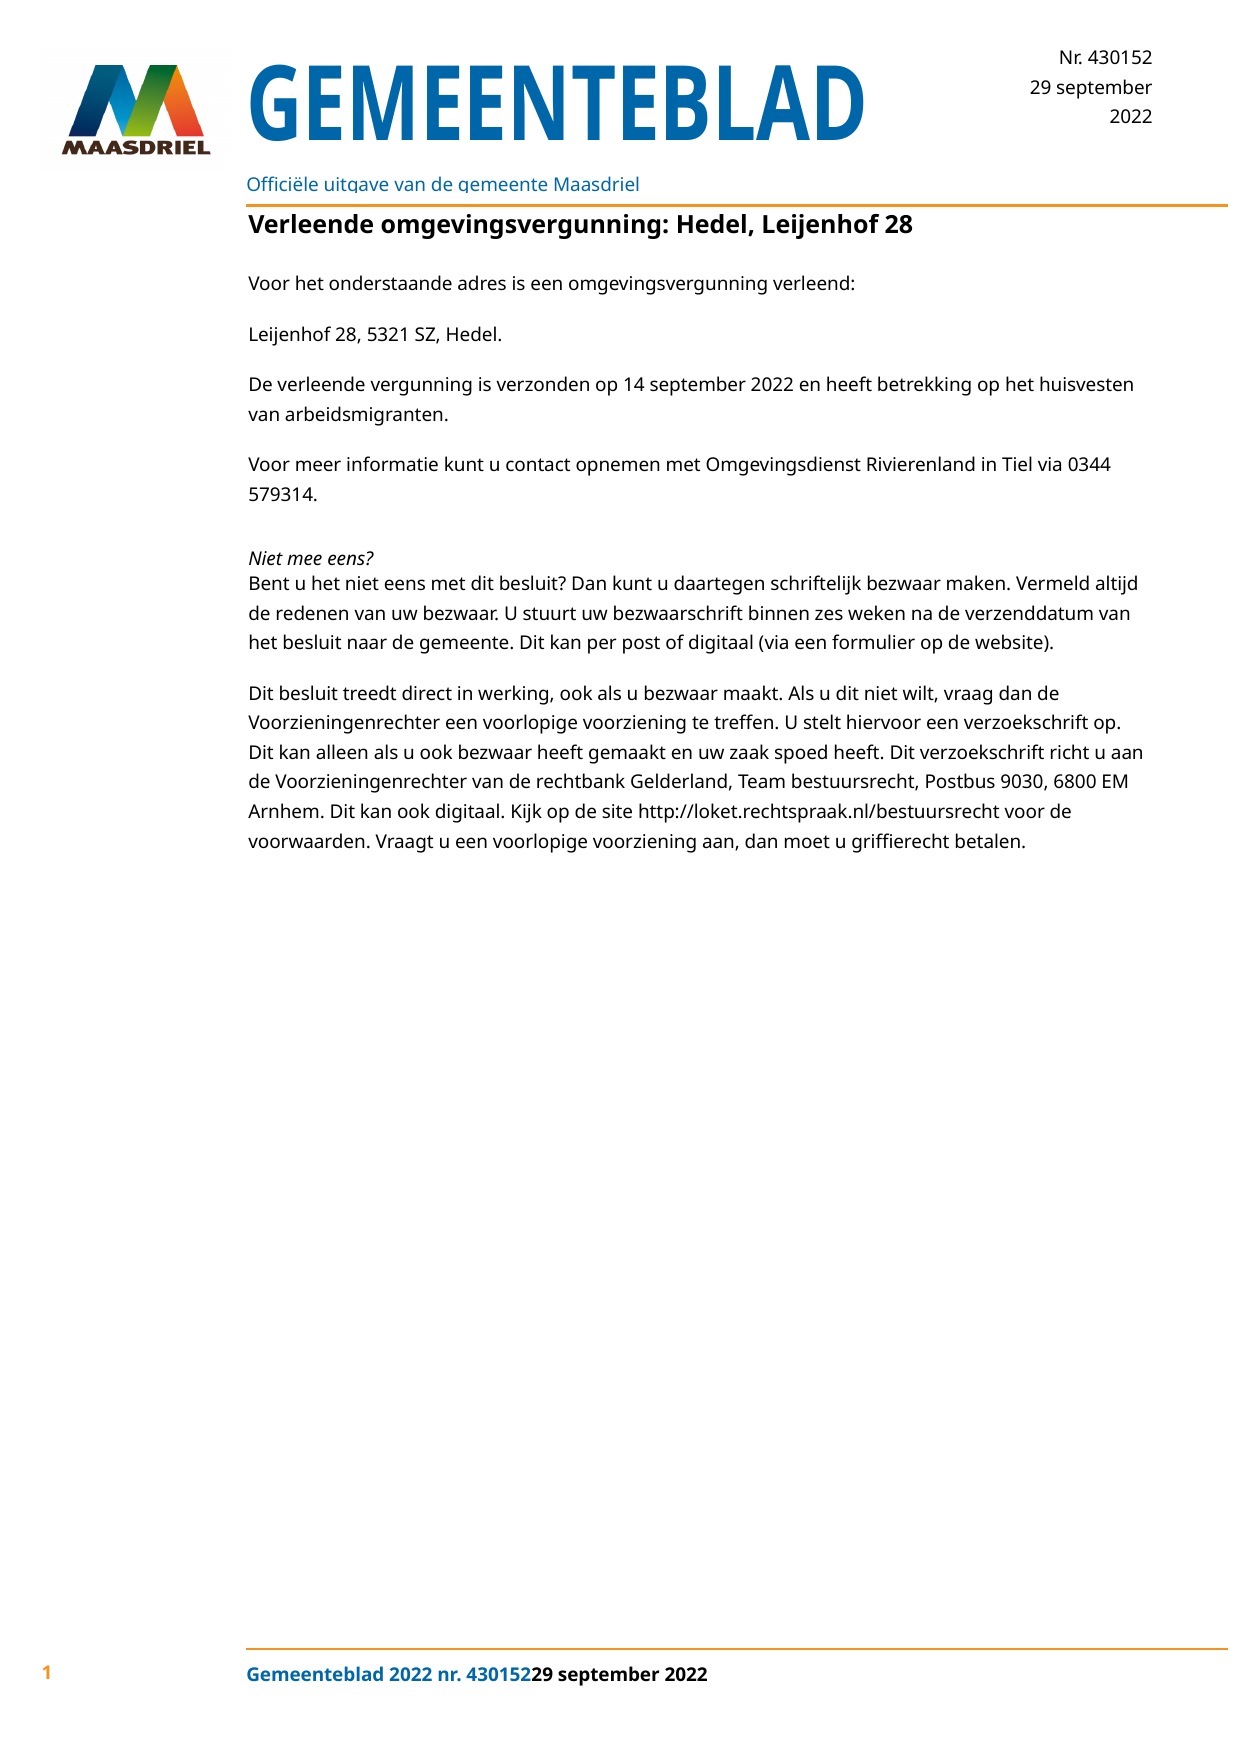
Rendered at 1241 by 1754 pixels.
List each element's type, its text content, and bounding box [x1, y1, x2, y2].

text Dit besluit treedt direct in werking, ook als u bezwaar maakt. Als u dit niet wilt, vraag dan de Voorzieningenrechter een voorlopige voorziening te treffen. U stelt hiervoor een verzoekschrift op. Dit kan alleen als u ook bezwaar heeft gemaakt en uw zaak spoed heeft. Dit verzoekschrift richt u aan de Voorzieningenrechter van de rechtbank Gelderland, Team bestuursrecht, Postbus 9030, 6800 EM Arnhem. Dit kan ook digitaal. Kijk op de site http://loket.rechtspraak.nl/bestuursrecht voor de voorwaarden. Vraagt u een voorlopige voorziening aan, dan moet u griffierecht betalen. [248, 680, 1152, 854]
text Voor het onderstaande adres is een omgevingsvergunning verleend: [248, 270, 1152, 296]
picture [41, 47, 231, 172]
text Niet mee eens? [248, 545, 1152, 570]
text Bent u het niet eens met dit besluit? Dan kunt u daartegen schriftelijk bezwaar maken. Vermeld altijd de redenen van uw bezwaar. U stuurt uw bezwaarschrift binnen zes weken na de verzenddatum van het besluit naar de gemeente. Dit kan per post of digitaal (via een formulier op de website). [248, 570, 1152, 655]
text Leijenhof 28, 5321 SZ, Hedel. [248, 321, 1152, 346]
text De verleende vergunning is verzonden op 14 september 2022 en heeft betrekking op het huisvesten van arbeidsmigranten. [248, 371, 1152, 426]
text Verleende omgevingsvergunning: Hedel, Leijenhof 28 [248, 207, 1152, 241]
text Voor meer informatie kunt u contact opnemen met Omgevingsdienst Rivierenland in Tiel via 0344 579314. [248, 451, 1152, 506]
